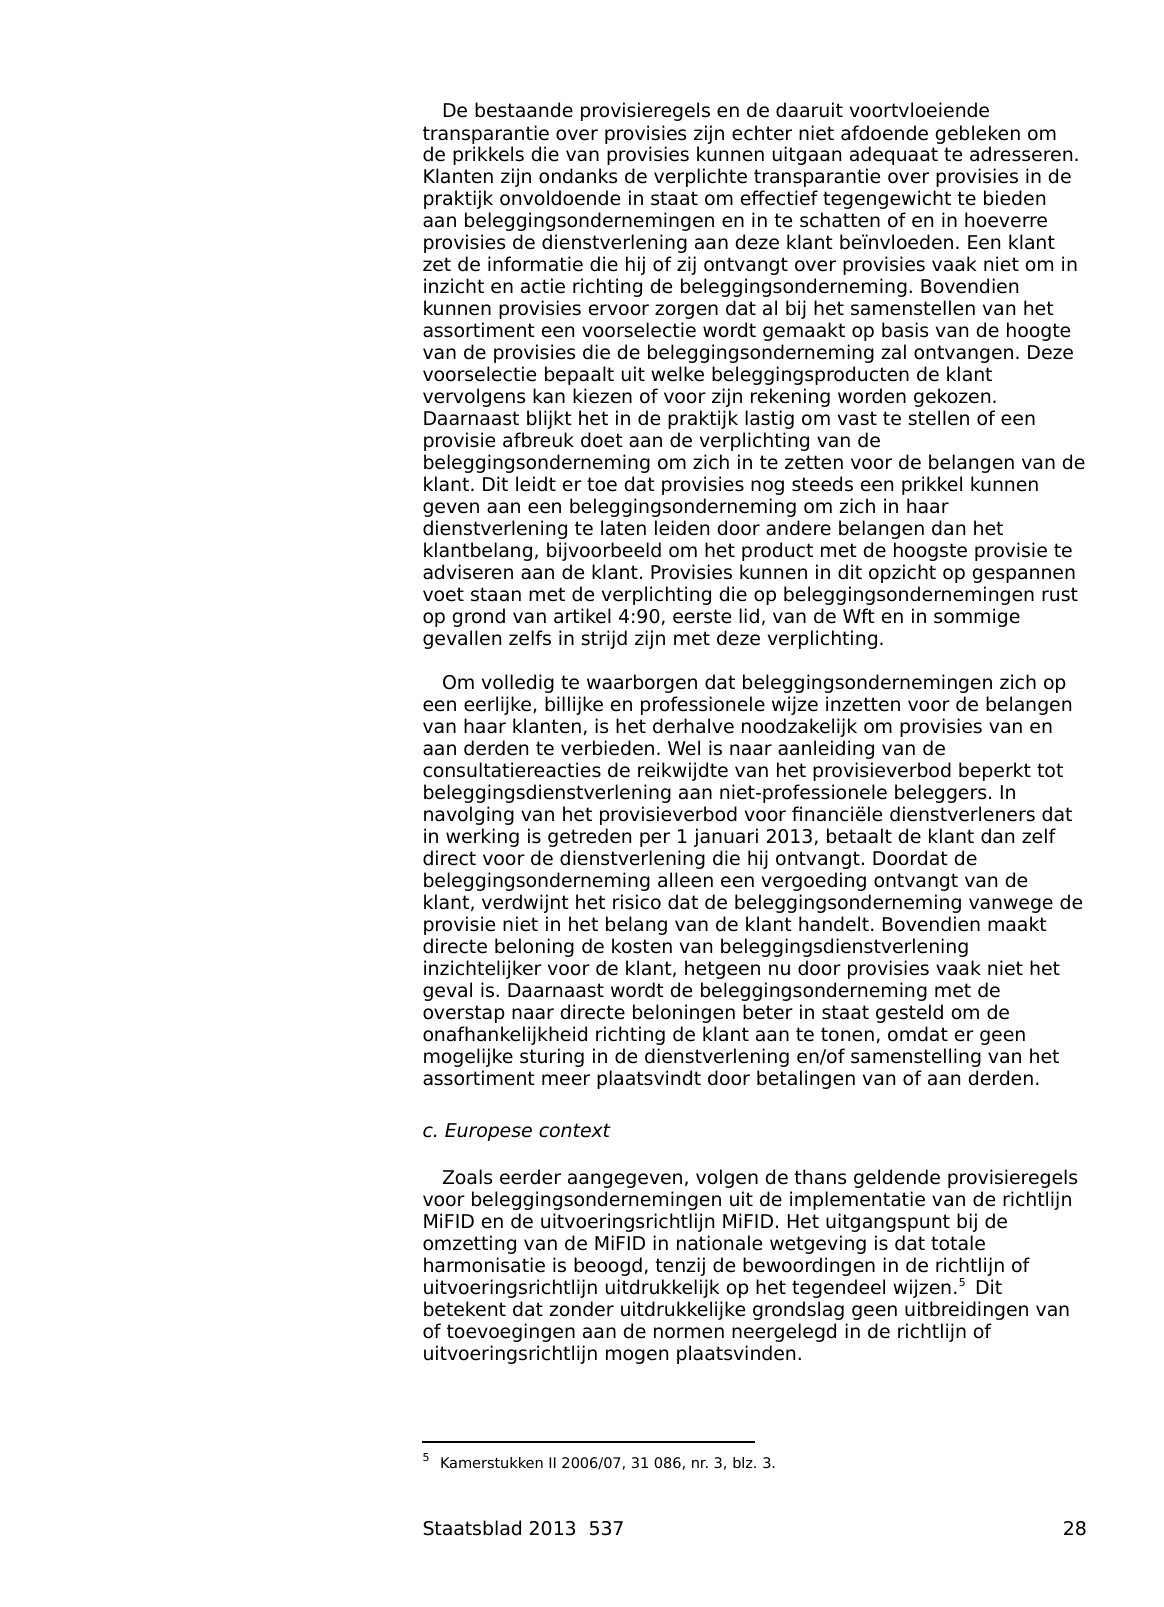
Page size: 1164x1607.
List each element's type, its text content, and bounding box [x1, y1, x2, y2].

text Om volledig te waarborgen dat beleggingsondernemingen zich op een eerlijke, billijke en professionele wijze inzetten voor de belangen van haar klanten, is het derhalve noodzakelijk om provisies van en aan derden te verbieden. Wel is naar aanleiding van de consultatiereacties de reikwijdte van het provisieverbod beperkt tot beleggingsdienstverlening aan niet-professionele beleggers. In navolging van het provisieverbod voor financiële dienstverleners dat in werking is getreden per 1 januari 2013, betaalt de klant dan zelf direct voor de dienstverlening die hij ontvangt. Doordat de beleggingsonderneming alleen een vergoeding ontvangt van de klant, verdwijnt het risico dat de beleggingsonderneming vanwege de provisie niet in het belang van de klant handelt. Bovendien maakt directe beloning de kosten van beleggingsdienstverlening inzichtelijker voor de klant, hetgeen nu door provisies vaak niet het geval is. Daarnaast wordt de beleggingsonderneming met de overstap naar directe beloningen beter in staat gesteld om de onafhankelijkheid richting de klant aan te tonen, omdat er geen mogelijke sturing in de dienstverlening en/of samenstelling van het assortiment meer plaatsvindt door betalingen van of aan derden. [422, 672, 1087, 1090]
text Zoals eerder aangegeven, volgen de thans geldende provisieregels voor beleggingsondernemingen uit de implementatie van de richtlijn MiFID en de uitvoeringsrichtlijn MiFID. Het uitgangspunt bij de omzetting van de MiFID in nationale wetgeving is dat totale harmonisatie is beoogd, tenzij de bewoordingen in de richtlijn of uitvoeringsrichtlijn uitdrukkelijk op het tegendeel wijzen. Dit betekent dat zonder uitdrukkelijke grondslag geen uitbreidingen van of toevoegingen aan de normen neergelegd in de richtlijn of uitvoeringsrichtlijn mogen plaatsvinden. [422, 1167, 1087, 1364]
text De bestaande provisieregels en de daaruit voortvloeiende transparantie over provisies zijn echter niet afdoende gebleken om de prikkels die van provisies kunnen uitgaan adequaat te adresseren. Klanten zijn ondanks de verplichte transparantie over provisies in de praktijk onvoldoende in staat om effectief tegengewicht te bieden aan beleggingsondernemingen en in te schatten of en in hoeverre provisies de dienstverlening aan deze klant beïnvloeden. Een klant zet de informatie die hij of zij ontvangt over provisies vaak niet om in inzicht en actie richting de beleggingsonderneming. Bovendien kunnen provisies ervoor zorgen dat al bij het samenstellen van het assortiment een voorselectie wordt gemaakt op basis van de hoogte van de provisies die de beleggingsonderneming zal ontvangen. Deze voorselectie bepaalt uit welke beleggingsproducten de klant vervolgens kan kiezen of voor zijn rekening worden gekozen. Daarnaast blijkt het in de praktijk lastig om vast te stellen of een provisie afbreuk doet aan de verplichting van de beleggingsonderneming om zich in te zetten voor de belangen van de klant. Dit leidt er toe dat provisies nog steeds een prikkel kunnen geven aan een beleggingsonderneming om zich in haar dienstverlening te laten leiden door andere belangen dan het klantbelang, bijvoorbeeld om het product met de hoogste provisie te adviseren aan de klant. Provisies kunnen in dit opzicht op gespannen voet staan met de verplichting die op beleggingsondernemingen rust op grond van artikel 4:90, eerste lid, van de Wft en in sommige gevallen zelfs in strijd zijn met deze verplichting. [422, 100, 1087, 650]
text Kamerstukken II 2006/07, 31 086, nr. 3, blz. 3. [422, 1451, 1087, 1473]
subtitle c. Europese context [422, 1120, 1087, 1142]
